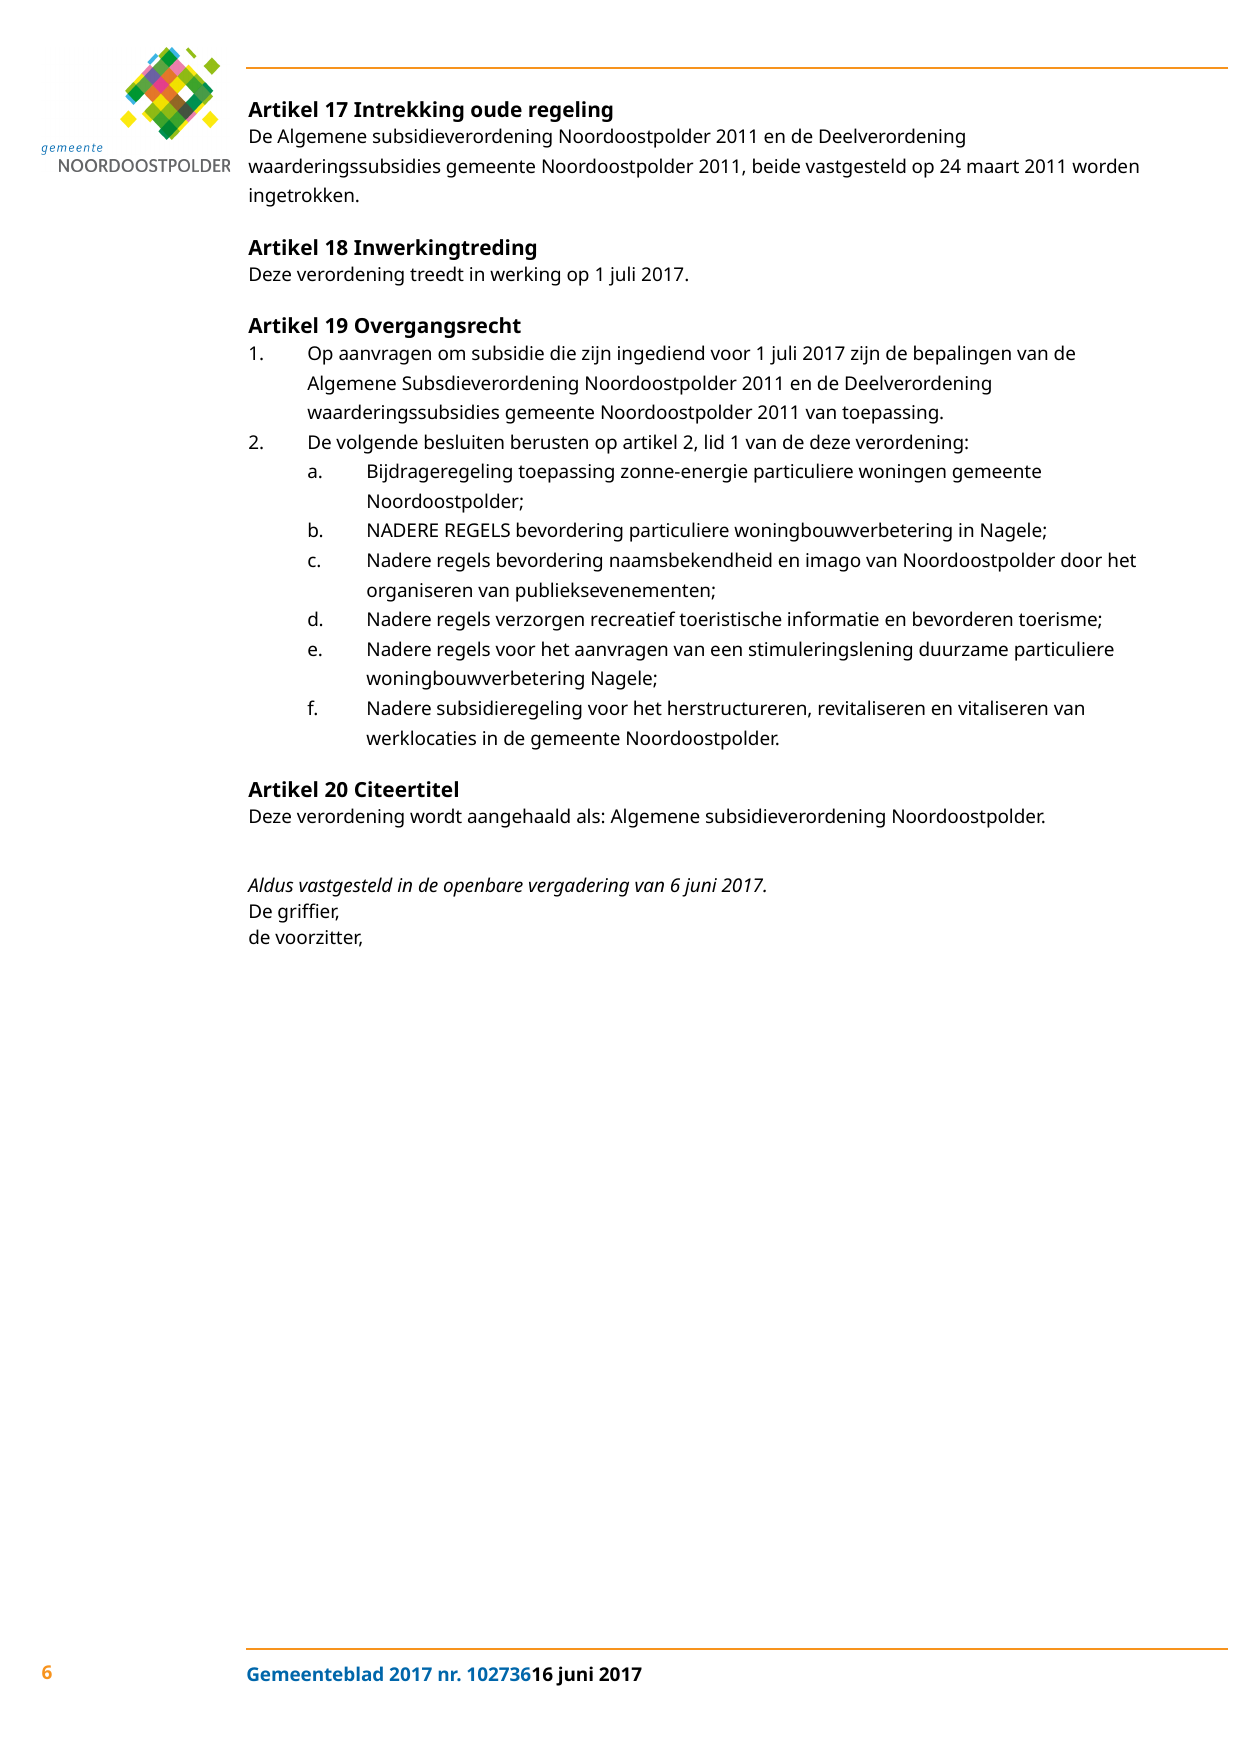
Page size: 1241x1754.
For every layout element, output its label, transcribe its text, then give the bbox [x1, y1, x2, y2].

text Aldus vastgesteld in de openbare vergadering van 6 juni 2017. [248, 872, 1152, 898]
list Nadere regels voor het aanvragen van een stimuleringslening duurzame particuliere woningbouwverbetering Nagele; [307, 636, 1152, 691]
list Nadere subsidieregeling voor het herstructureren, revitaliseren en vitaliseren van werklocaties in de gemeente Noordoostpolder. [307, 695, 1152, 750]
list Op aanvragen om subsidie die zijn ingediend voor 1 juli 2017 zijn de bepalingen van de Algemene Subsdieverordening Noordoostpolder 2011 en de Deelverordening waarderingssubsidies gemeente Noordoostpolder 2011 van toepassing. [248, 340, 1152, 425]
text Deze verordening treedt in werking op 1 juli 2017. [248, 261, 1152, 287]
text Artikel 18 Inwerkingtreding [248, 233, 1152, 261]
list Nadere regels verzorgen recreatief toeristische informatie en bevorderen toerisme; [307, 606, 1152, 632]
list Bijdrageregeling toepassing zonne-energie particuliere woningen gemeente Noordoostpolder; [307, 458, 1152, 514]
text De griffier, [248, 898, 1152, 924]
text de voorzitter, [248, 924, 1152, 949]
picture [41, 47, 231, 172]
text Artikel 17 Intrekking oude regeling [248, 95, 1152, 123]
text Artikel 20 Citeertitel [248, 775, 1152, 803]
text Artikel 19 Overgangsrecht [248, 312, 1152, 340]
list De volgende besluiten berusten op artikel 2, lid 1 van de deze verordening: [248, 429, 1152, 454]
list NADERE REGELS bevordering particuliere woningbouwverbetering in Nagele; [307, 518, 1152, 543]
text Deze verordening wordt aangehaald als: Algemene subsidieverordening Noordoostpolder. [248, 803, 1152, 829]
text De Algemene subsidieverordening Noordoostpolder 2011 en de Deelverordening waarderingssubsidies gemeente Noordoostpolder 2011, beide vastgesteld op 24 maart 2011 worden ingetrokken. [248, 123, 1152, 208]
list Nadere regels bevordering naamsbekendheid en imago van Noordoostpolder door het organiseren van publieksevenementen; [307, 547, 1152, 602]
